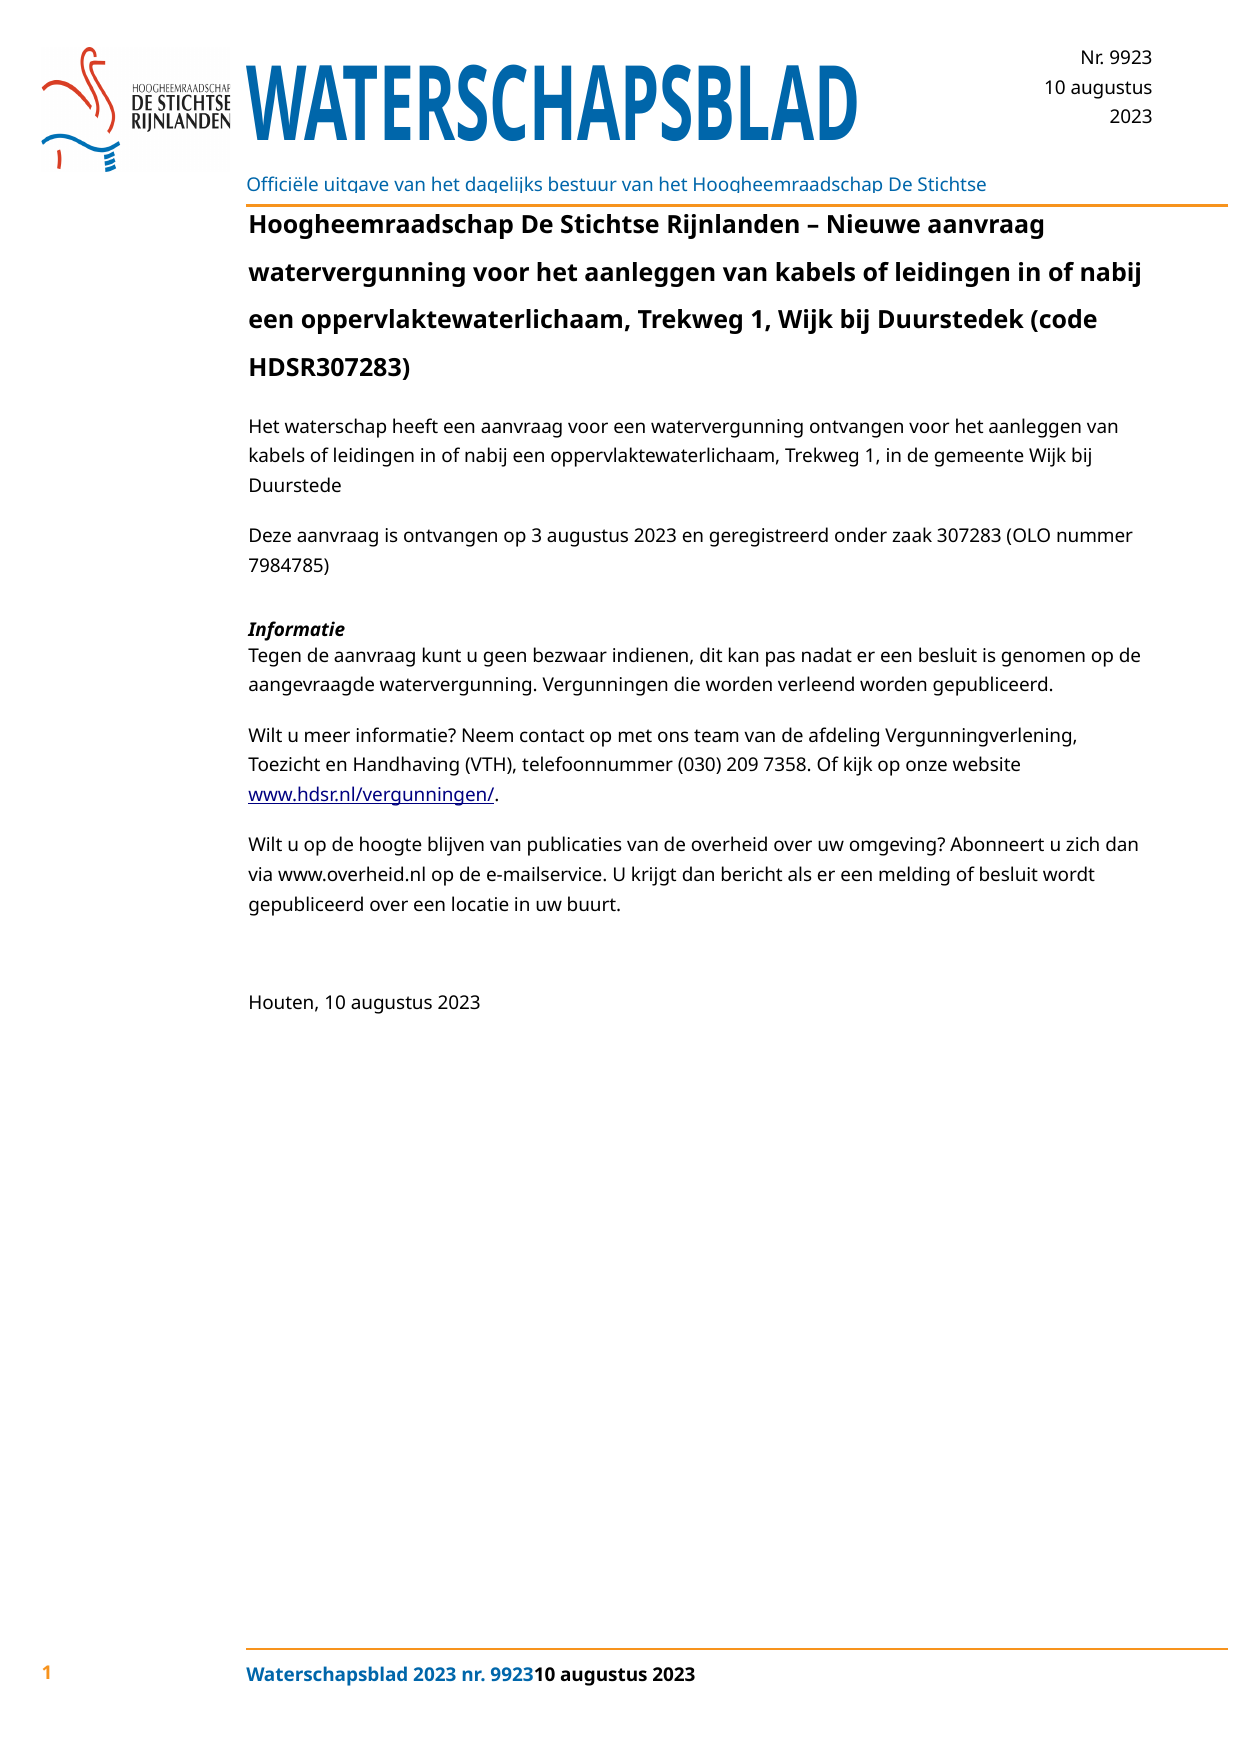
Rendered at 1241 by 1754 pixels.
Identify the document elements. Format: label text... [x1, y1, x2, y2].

text Wilt u meer informatie? Neem contact op met ons team van de afdeling Vergunningverlening, Toezicht en Handhaving (VTH), telefoonnummer (030) 209 7358. Of kijk op onze website www.hdsr.nl/vergunningen/. [248, 722, 1152, 807]
text Het waterschap heeft een aanvraag voor een watervergunning ontvangen voor het aanleggen van kabels of leidingen in of nabij een oppervlaktewaterlichaam, Trekweg 1, in de gemeente Wijk bij Duurstede [248, 413, 1152, 498]
text Informatie [248, 616, 1152, 642]
text Tegen de aanvraag kunt u geen bezwaar indienen, dit kan pas nadat er een besluit is genomen op de aangevraagde watervergunning. Vergunningen die worden verleend worden gepubliceerd. [248, 642, 1152, 697]
text Deze aanvraag is ontvangen op 3 augustus 2023 en geregistreerd onder zaak 307283 (OLO nummer 7984785) [248, 523, 1152, 578]
picture [41, 47, 231, 172]
text Houten, 10 augustus 2023 [248, 989, 1152, 1015]
text Wilt u op de hoogte blijven van publicaties van de overheid over uw omgeving? Abonneert u zich dan via www.overheid.nl op de e-mailservice. U krijgt dan bericht als er een melding of besluit wordt gepubliceerd over een locatie in uw buurt. [248, 832, 1152, 916]
text Hoogheemraadschap De Stichtse Rijnlanden – Nieuwe aanvraag watervergunning voor het aanleggen van kabels of leidingen in of nabij een oppervlaktewaterlichaam, Trekweg 1, Wijk bij Duurstedek (code HDSR307283) [248, 207, 1152, 384]
